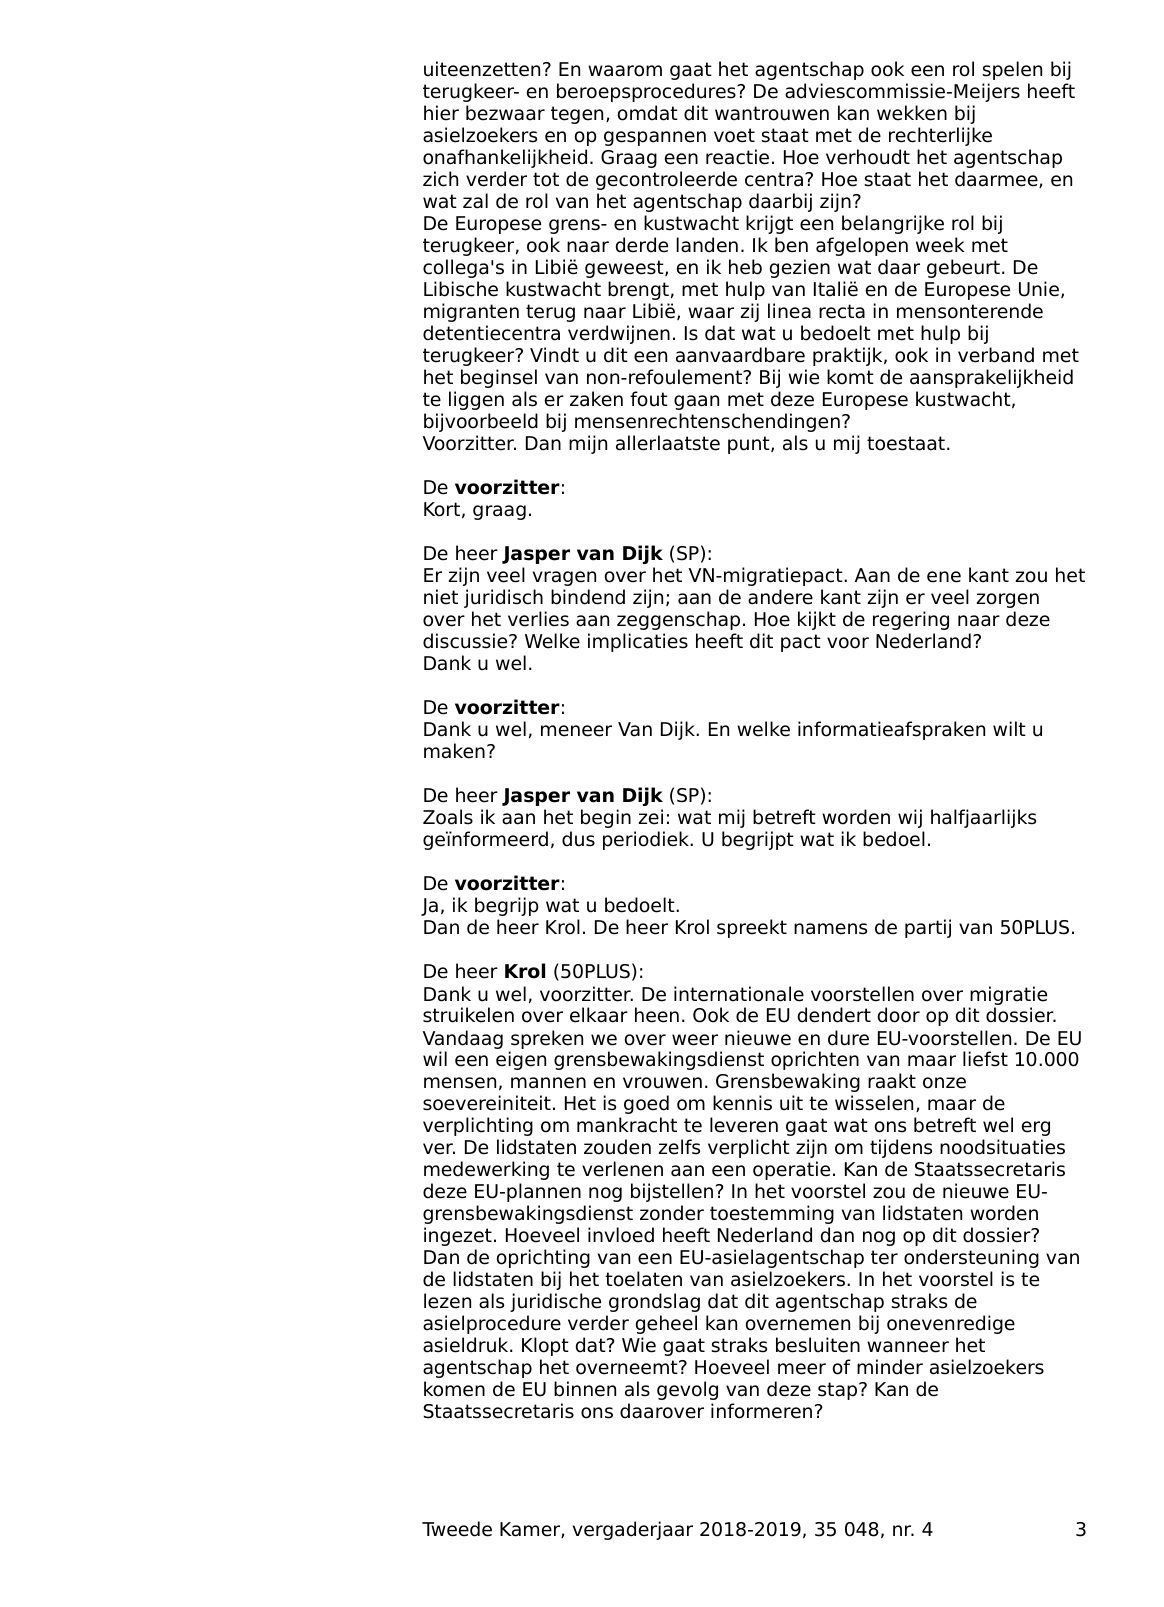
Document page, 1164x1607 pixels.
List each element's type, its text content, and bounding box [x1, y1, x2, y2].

text Dank u wel. [422, 653, 1087, 675]
text De heer Krol (50PLUS): [422, 961, 1087, 983]
text Dank u wel, voorzitter. De internationale voorstellen over migratie struikelen over elkaar heen. Ook de EU dendert door op dit dossier. Vandaag spreken we over weer nieuwe en dure EU-voorstellen. De EU wil een eigen grensbewakingsdienst oprichten van maar liefst 10.000 mensen, mannen en vrouwen. Grensbewaking raakt onze soevereiniteit. Het is goed om kennis uit te wisselen, maar de verplichting om mankracht te leveren gaat wat ons betreft wel erg ver. De lidstaten zouden zelfs verplicht zijn om tijdens noodsituaties medewerking te verlenen aan een operatie. Kan de Staatssecretaris deze EU-plannen nog bijstellen? In het voorstel zou de nieuwe EU-grensbewakingsdienst zonder toestemming van lidstaten worden ingezet. Hoeveel invloed heeft Nederland dan nog op dit dossier? [422, 983, 1087, 1247]
text De voorzitter: [422, 873, 1087, 895]
text De Europese grens- en kustwacht krijgt een belangrijke rol bij terugkeer, ook naar derde landen. Ik ben afgelopen week met collega's in Libië geweest, en ik heb gezien wat daar gebeurt. De Libische kustwacht brengt, met hulp van Italië en de Europese Unie, migranten terug naar Libië, waar zij linea recta in mensonterende detentiecentra verdwijnen. Is dat wat u bedoelt met hulp bij terugkeer? Vindt u dit een aanvaardbare praktijk, ook in verband met het beginsel van non-refoulement? Bij wie komt de aansprakelijkheid te liggen als er zaken fout gaan met deze Europese kustwacht, bijvoorbeeld bij mensenrechtenschendingen? [422, 213, 1087, 433]
text uiteenzetten? En waarom gaat het agentschap ook een rol spelen bij terugkeer- en beroepsprocedures? De adviescommissie-Meijers heeft hier bezwaar tegen, omdat dit wantrouwen kan wekken bij asielzoekers en op gespannen voet staat met de rechterlijke onafhankelijkheid. Graag een reactie. Hoe verhoudt het agentschap zich verder tot de gecontroleerde centra? Hoe staat het daarmee, en wat zal de rol van het agentschap daarbij zijn? [422, 59, 1087, 213]
text Zoals ik aan het begin zei: wat mij betreft worden wij halfjaarlijks geïnformeerd, dus periodiek. U begrijpt wat ik bedoel. [422, 807, 1087, 851]
text Ja, ik begrijp wat u bedoelt. [422, 895, 1087, 917]
text Kort, graag. [422, 499, 1087, 521]
text De heer Jasper van Dijk (SP): [422, 543, 1087, 565]
text De heer Jasper van Dijk (SP): [422, 785, 1087, 807]
text De voorzitter: [422, 477, 1087, 499]
text Dan de heer Krol. De heer Krol spreekt namens de partij van 50PLUS. [422, 917, 1087, 939]
text Voorzitter. Dan mijn allerlaatste punt, als u mij toestaat. [422, 433, 1087, 455]
text Dank u wel, meneer Van Dijk. En welke informatieafspraken wilt u maken? [422, 719, 1087, 763]
text Dan de oprichting van een EU-asielagentschap ter ondersteuning van de lidstaten bij het toelaten van asielzoekers. In het voorstel is te lezen als juridische grondslag dat dit agentschap straks de asielprocedure verder geheel kan overnemen bij onevenredige asieldruk. Klopt dat? Wie gaat straks besluiten wanneer het agentschap het overneemt? Hoeveel meer of minder asielzoekers komen de EU binnen als gevolg van deze stap? Kan de Staatssecretaris ons daarover informeren? [422, 1247, 1087, 1423]
text De voorzitter: [422, 697, 1087, 719]
text Er zijn veel vragen over het VN-migratiepact. Aan de ene kant zou het niet juridisch bindend zijn; aan de andere kant zijn er veel zorgen over het verlies aan zeggenschap. Hoe kijkt de regering naar deze discussie? Welke implicaties heeft dit pact voor Nederland? [422, 565, 1087, 653]
